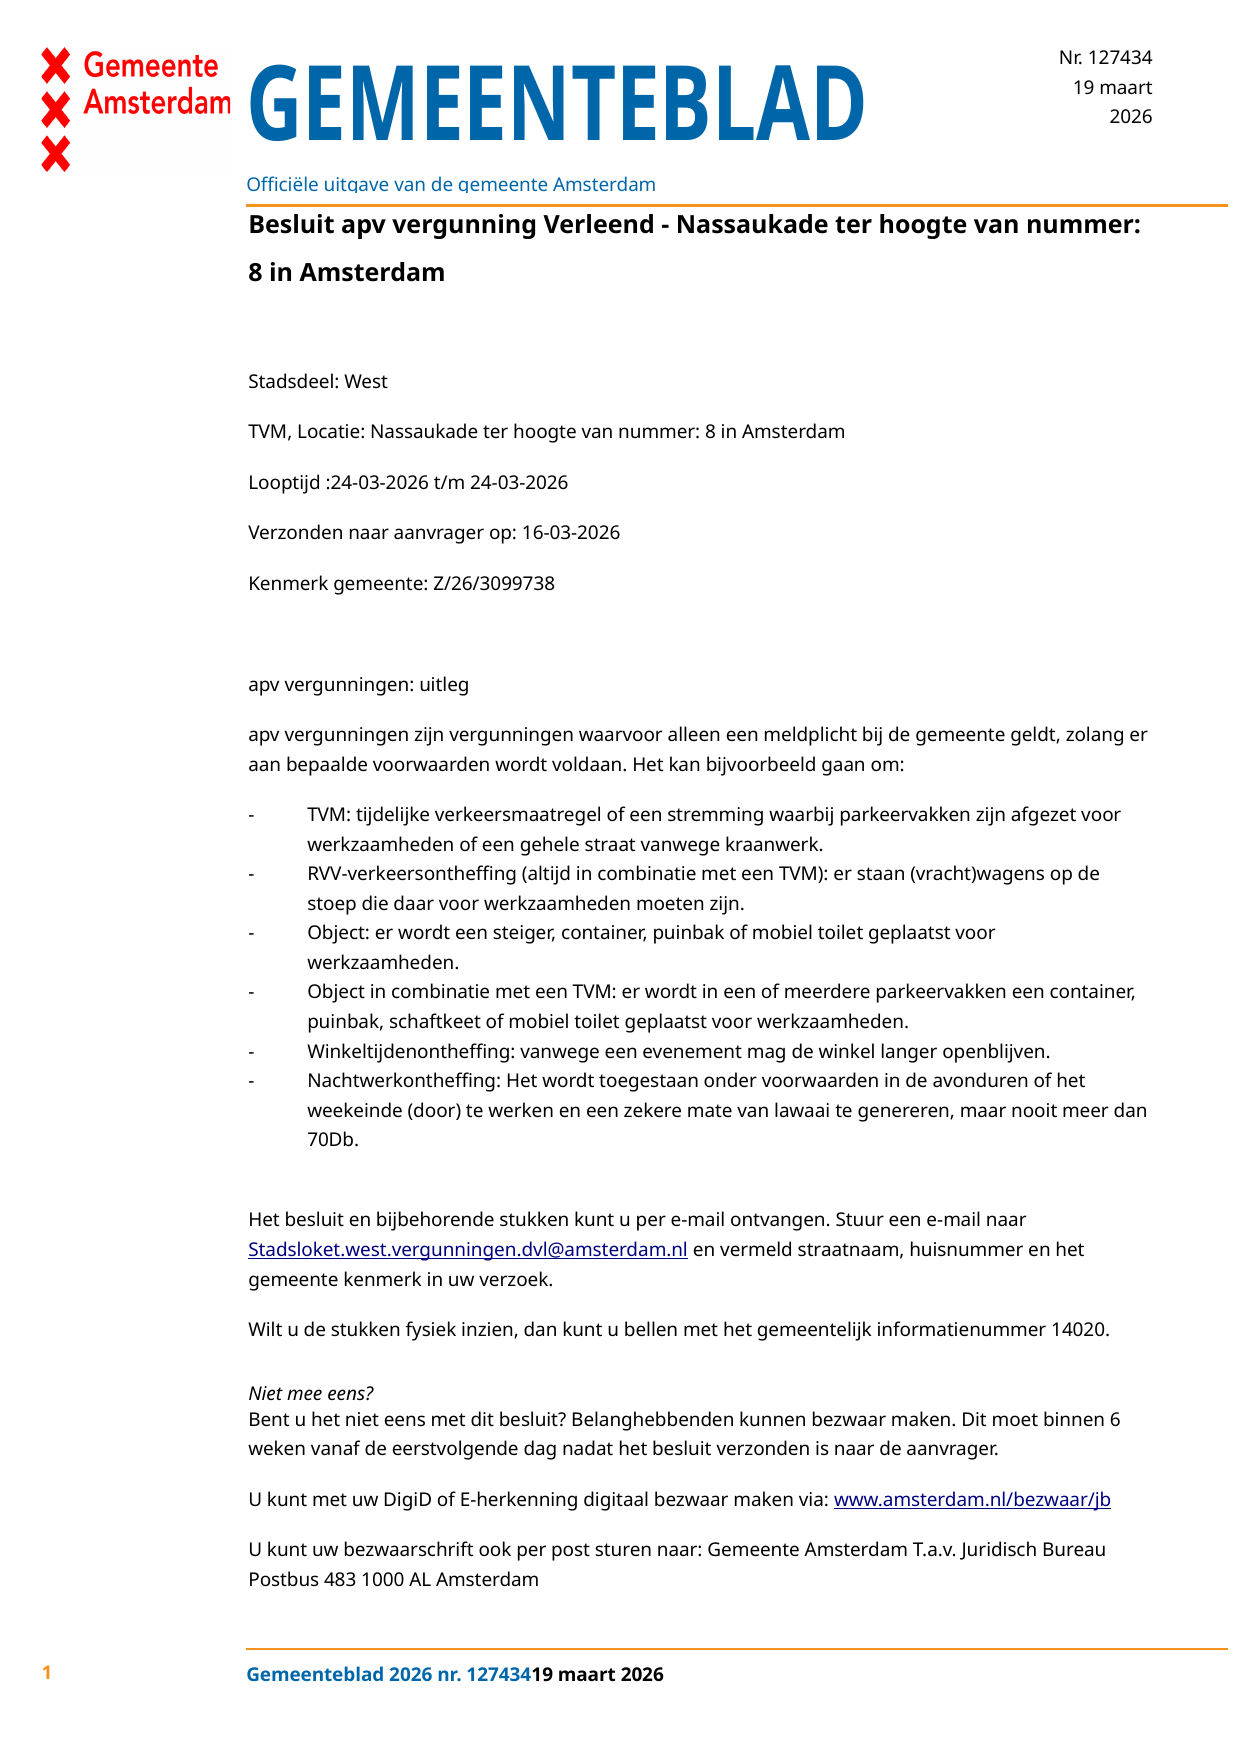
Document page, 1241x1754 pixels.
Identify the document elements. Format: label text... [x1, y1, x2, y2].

text Niet mee eens? [248, 1380, 1152, 1406]
text Verzonden naar aanvrager op: 16-03-2026 [248, 519, 1152, 545]
list Winkeltijdenontheffing: vanwege een evenement mag de winkel langer openblijven. [248, 1038, 1152, 1064]
picture [41, 47, 231, 172]
list Object: er wordt een steiger, container, puinbak of mobiel toilet geplaatst voor werkzaamheden. [248, 919, 1152, 975]
text Kenmerk gemeente: Z/26/3099738 [248, 570, 1152, 596]
list Object in combinatie met een TVM: er wordt in een of meerdere parkeervakken een container, puinbak, schaftkeet of mobiel toilet geplaatst voor werkzaamheden. [248, 979, 1152, 1034]
list Nachtwerkontheffing: Het wordt toegestaan onder voorwaarden in de avonduren of het weekeinde (door) te werken en een zekere mate van lawaai te genereren, maar nooit meer dan 70Db. [248, 1067, 1152, 1152]
text apv vergunningen zijn vergunningen waarvoor alleen een meldplicht bij de gemeente geldt, zolang er aan bepaalde voorwaarden wordt voldaan. Het kan bijvoorbeeld gaan om: [248, 721, 1152, 777]
text TVM, Locatie: Nassaukade ter hoogte van nummer: 8 in Amsterdam [248, 419, 1152, 444]
text U kunt uw bezwaarschrift ook per post sturen naar: Gemeente Amsterdam T.a.v. Juridisch Bureau Postbus 483 1000 AL Amsterdam [248, 1536, 1152, 1592]
text Bent u het niet eens met dit besluit? Belanghebbenden kunnen bezwaar maken. Dit moet binnen 6 weken vanaf de eerstvolgende dag nadat het besluit verzonden is naar de aanvrager. [248, 1406, 1152, 1461]
list TVM: tijdelijke verkeersmaatregel of een stremming waarbij parkeervakken zijn afgezet voor werkzaamheden of een gehele straat vanwege kraanwerk. [248, 801, 1152, 857]
text Stadsdeel: West [248, 368, 1152, 394]
text U kunt met uw DigiD of E-herkenning digitaal bezwaar maken via: www.amsterdam.nl/bezwaar/jb [248, 1486, 1152, 1512]
text Het besluit en bijbehorende stukken kunt u per e-mail ontvangen. Stuur een e-mail naar Stadsloket.west.vergunningen.dvl@amsterdam.nl en vermeld straatnaam, huisnummer en het gemeente kenmerk in uw verzoek. [248, 1207, 1152, 1292]
list RVV-verkeersontheffing (altijd in combinatie met een TVM): er staan (vracht)wagens op de stoep die daar voor werkzaamheden moeten zijn. [248, 860, 1152, 916]
text Besluit apv vergunning Verleend - Nassaukade ter hoogte van nummer: 8 in Amsterdam [248, 207, 1152, 288]
text Wilt u de stukken fysiek inzien, dan kunt u bellen met het gemeentelijk informatienummer 14020. [248, 1316, 1152, 1342]
text apv vergunningen: uitleg [248, 671, 1152, 697]
text Looptijd :24-03-2026 t/m 24-03-2026 [248, 469, 1152, 495]
